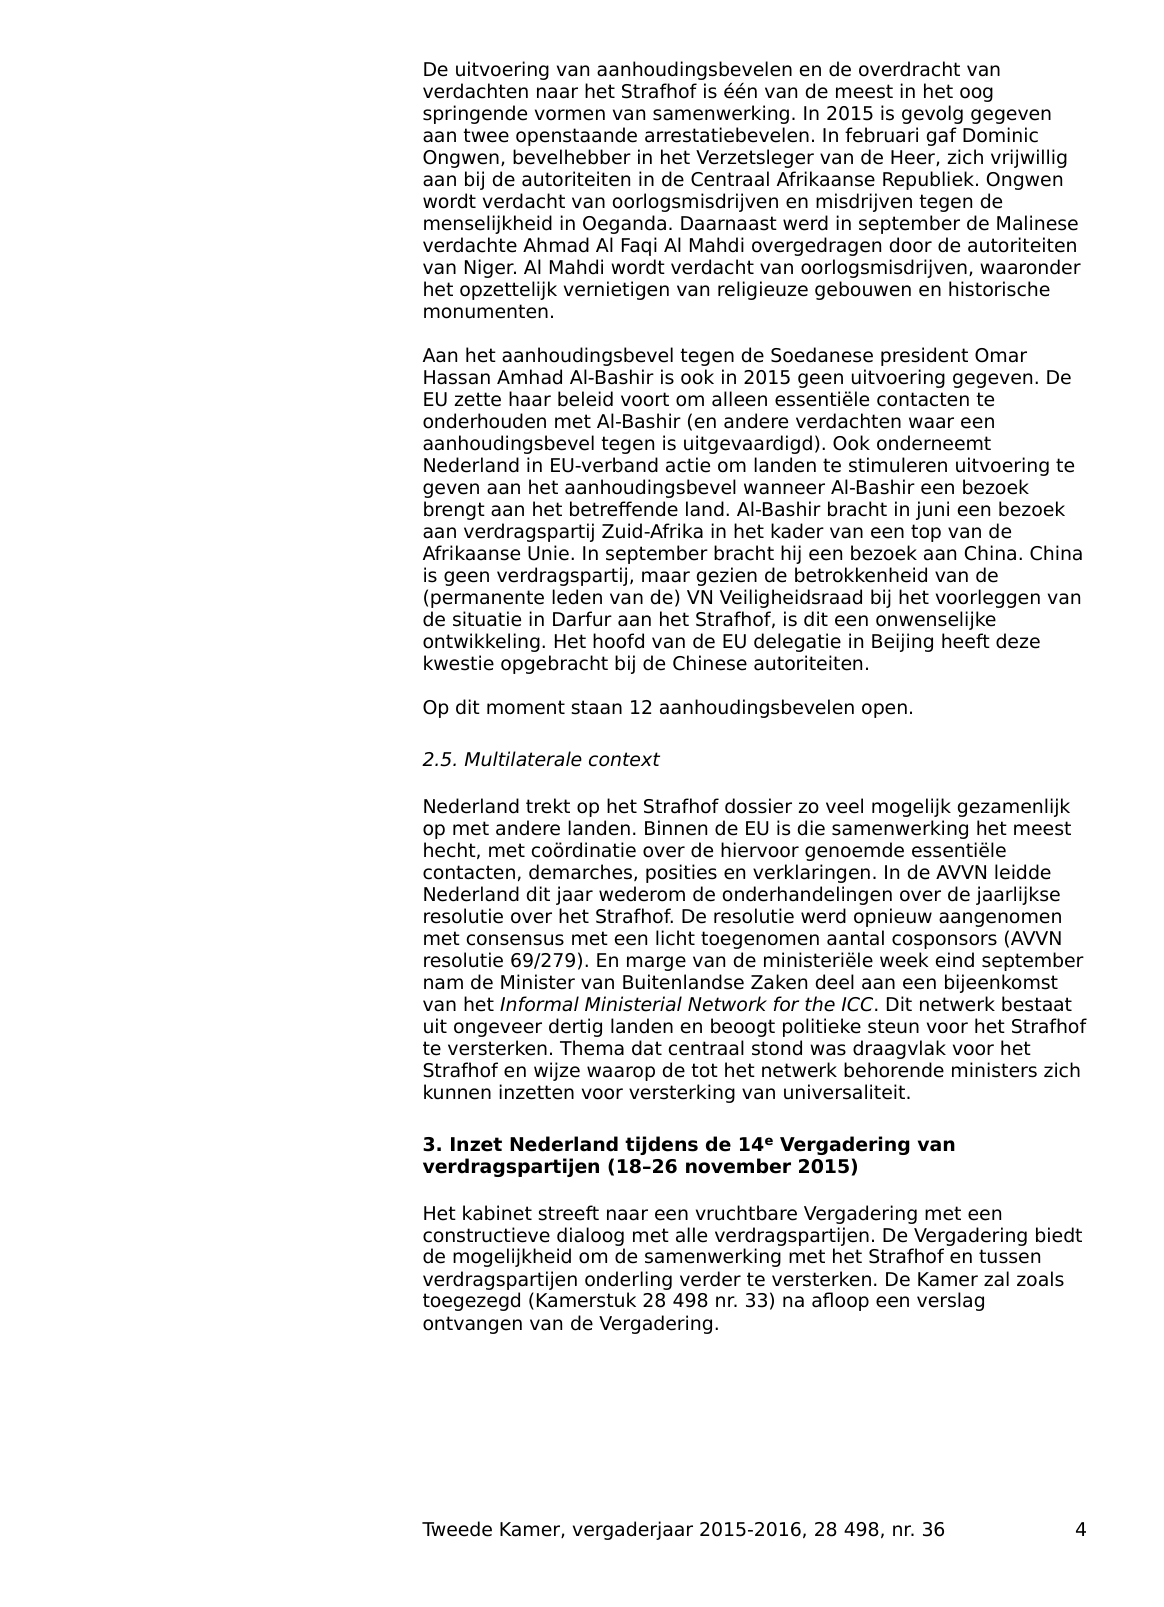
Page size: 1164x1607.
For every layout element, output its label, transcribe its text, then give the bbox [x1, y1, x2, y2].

text Het kabinet streeft naar een vruchtbare Vergadering met een constructieve dialoog met alle verdragspartijen. De Vergadering biedt de mogelijkheid om de samenwerking met het Strafhof en tussen verdragspartijen onderling verder te versterken. De Kamer zal zoals toegezegd (Kamerstuk 28 498 nr. 33) na afloop een verslag ontvangen van de Vergadering. [422, 1202, 1087, 1334]
text Aan het aanhoudingsbevel tegen de Soedanese president Omar Hassan Amhad Al-Bashir is ook in 2015 geen uitvoering gegeven. De EU zette haar beleid voort om alleen essentiële contacten te onderhouden met Al-Bashir (en andere verdachten waar een aanhoudingsbevel tegen is uitgevaardigd). Ook onderneemt Nederland in EU-verband actie om landen te stimuleren uitvoering te geven aan het aanhoudingsbevel wanneer Al-Bashir een bezoek brengt aan het betreffende land. Al-Bashir bracht in juni een bezoek aan verdragspartij Zuid-Afrika in het kader van een top van de Afrikaanse Unie. In september bracht hij een bezoek aan China. China is geen verdragspartij, maar gezien de betrokkenheid van de (permanente leden van de) VN Veiligheidsraad bij het voorleggen van de situatie in Darfur aan het Strafhof, is dit een onwenselijke ontwikkeling. Het hoofd van de EU delegatie in Beijing heeft deze kwestie opgebracht bij de Chinese autoriteiten. [422, 345, 1087, 675]
text Nederland trekt op het Strafhof dossier zo veel mogelijk gezamenlijk op met andere landen. Binnen de EU is die samenwerking het meest hecht, met coördinatie over de hiervoor genoemde essentiële contacten, demarches, posities en verklaringen. In de AVVN leidde Nederland dit jaar wederom de onderhandelingen over de jaarlijkse resolutie over het Strafhof. De resolutie werd opnieuw aangenomen met consensus met een licht toegenomen aantal cosponsors (AVVN resolutie 69/279). En marge van de ministeriële week eind september nam de Minister van Buitenlandse Zaken deel aan een bijeenkomst van het Informal Ministerial Network for the ICC. Dit netwerk bestaat uit ongeveer dertig landen en beoogt politieke steun voor het Strafhof te versterken. Thema dat centraal stond was draagvlak voor het Strafhof en wijze waarop de tot het netwerk behorende ministers zich kunnen inzetten voor versterking van universaliteit. [422, 796, 1087, 1103]
text Op dit moment staan 12 aanhoudingsbevelen open. [422, 697, 1087, 719]
text De uitvoering van aanhoudingsbevelen en de overdracht van verdachten naar het Strafhof is één van de meest in het oog springende vormen van samenwerking. In 2015 is gevolg gegeven aan twee openstaande arrestatiebevelen. In februari gaf Dominic Ongwen, bevelhebber in het Verzetsleger van de Heer, zich vrijwillig aan bij de autoriteiten in de Centraal Afrikaanse Republiek. Ongwen wordt verdacht van oorlogsmisdrijven en misdrijven tegen de menselijkheid in Oeganda. Daarnaast werd in september de Malinese verdachte Ahmad Al Faqi Al Mahdi overgedragen door de autoriteiten van Niger. Al Mahdi wordt verdacht van oorlogsmisdrijven, waaronder het opzettelijk vernietigen van religieuze gebouwen en historische monumenten. [422, 59, 1087, 323]
subtitle 2.5. Multilaterale context [422, 749, 1087, 771]
subtitle 3. Inzet Nederland tijdens de 14e Vergadering van verdragspartijen (18–26 november 2015) [422, 1133, 1087, 1177]
